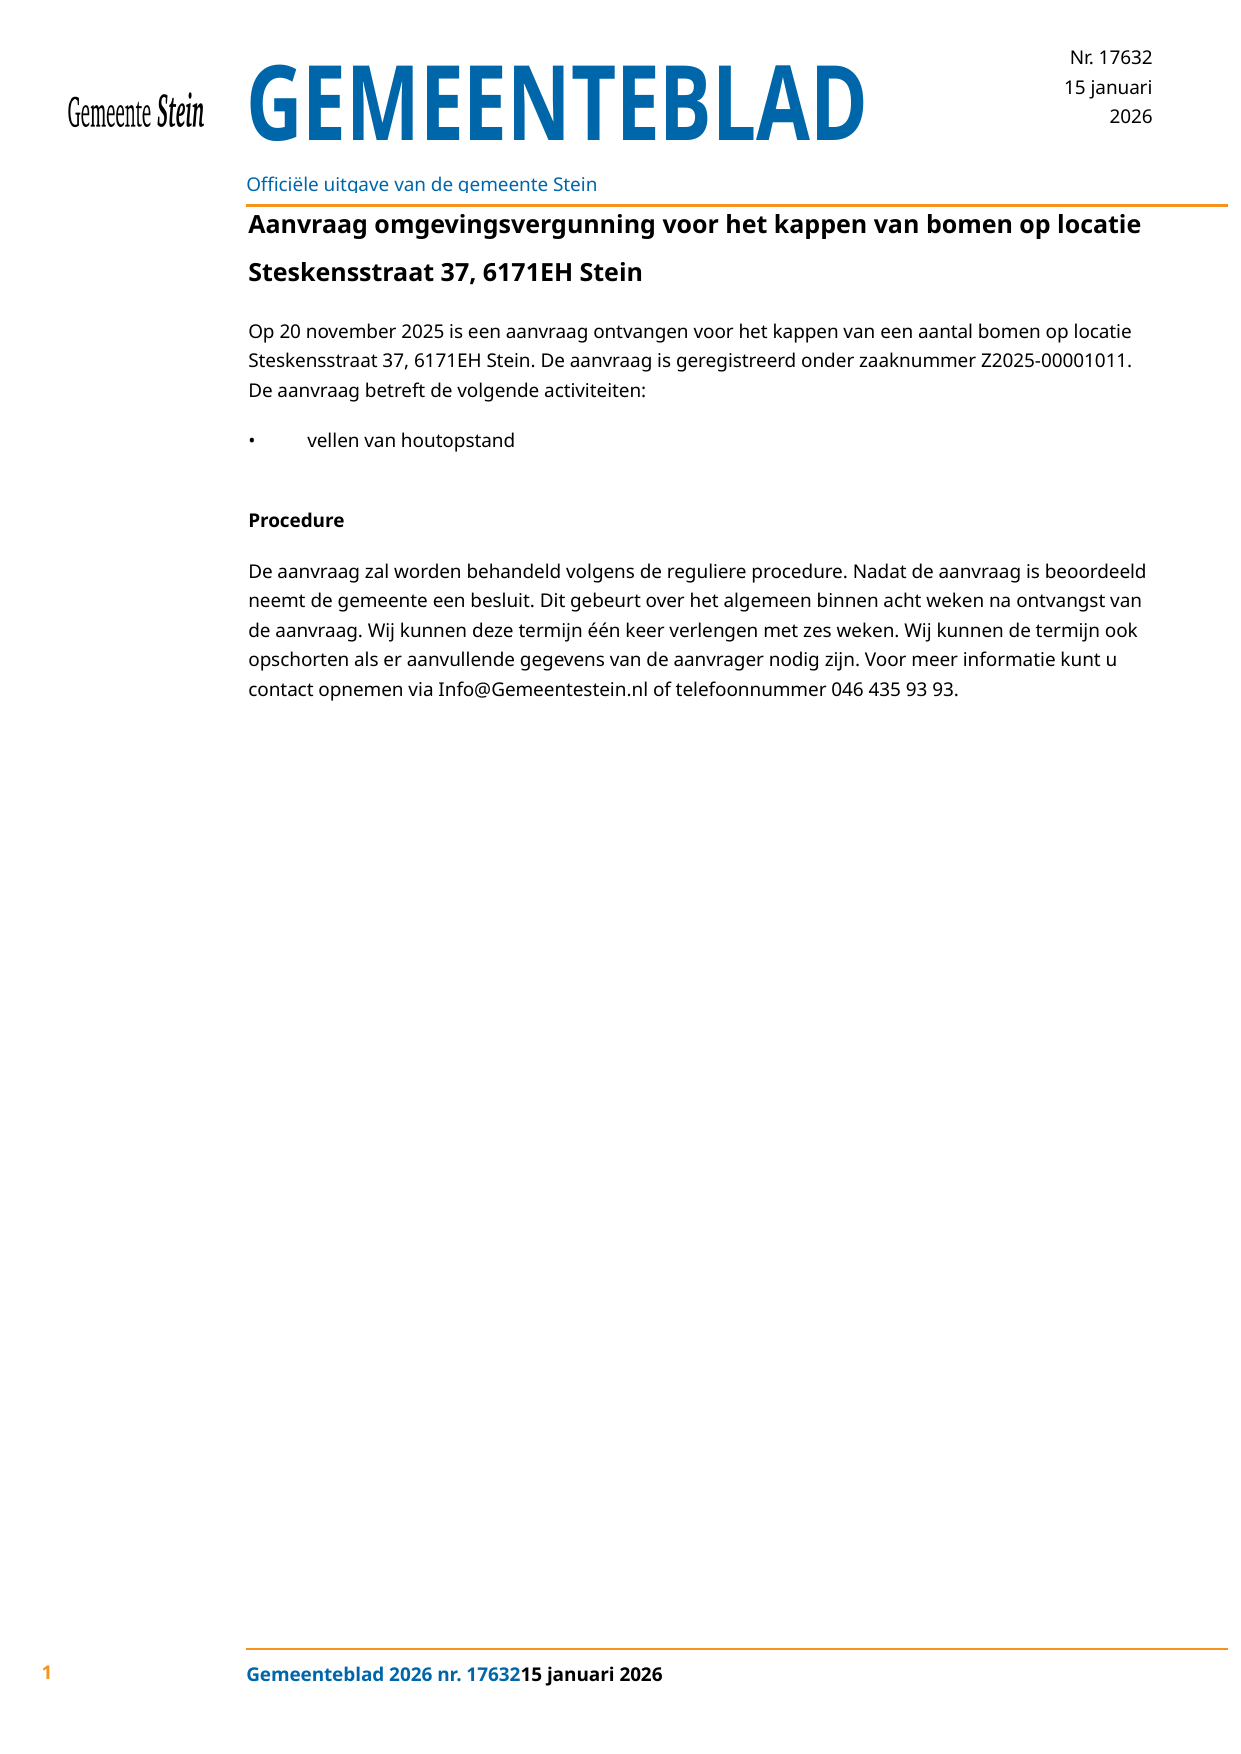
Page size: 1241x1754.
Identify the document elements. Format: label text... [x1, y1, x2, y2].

picture [41, 47, 231, 172]
list vellen van houtopstand [248, 427, 1152, 453]
text Aanvraag omgevingsvergunning voor het kappen van bomen op locatie Steskensstraat 37, 6171EH Stein [248, 207, 1152, 288]
text De aanvraag zal worden behandeld volgens de reguliere procedure. Nadat de aanvraag is beoordeeld neemt de gemeente een besluit. Dit gebeurt over het algemeen binnen acht weken na ontvangst van de aanvraag. Wij kunnen deze termijn één keer verlengen met zes weken. Wij kunnen de termijn ook opschorten als er aanvullende gegevens van de aanvrager nodig zijn. Voor meer informatie kunt u contact opnemen via Info@Gemeentestein.nl of telefoonnummer 046 435 93 93. [248, 558, 1152, 702]
text Op 20 november 2025 is een aanvraag ontvangen voor het kappen van een aantal bomen op locatie Steskensstraat 37, 6171EH Stein. De aanvraag is geregistreerd onder zaaknummer Z2025-00001011. De aanvraag betreft de volgende activiteiten: [248, 318, 1152, 403]
text Procedure [248, 507, 1152, 533]
